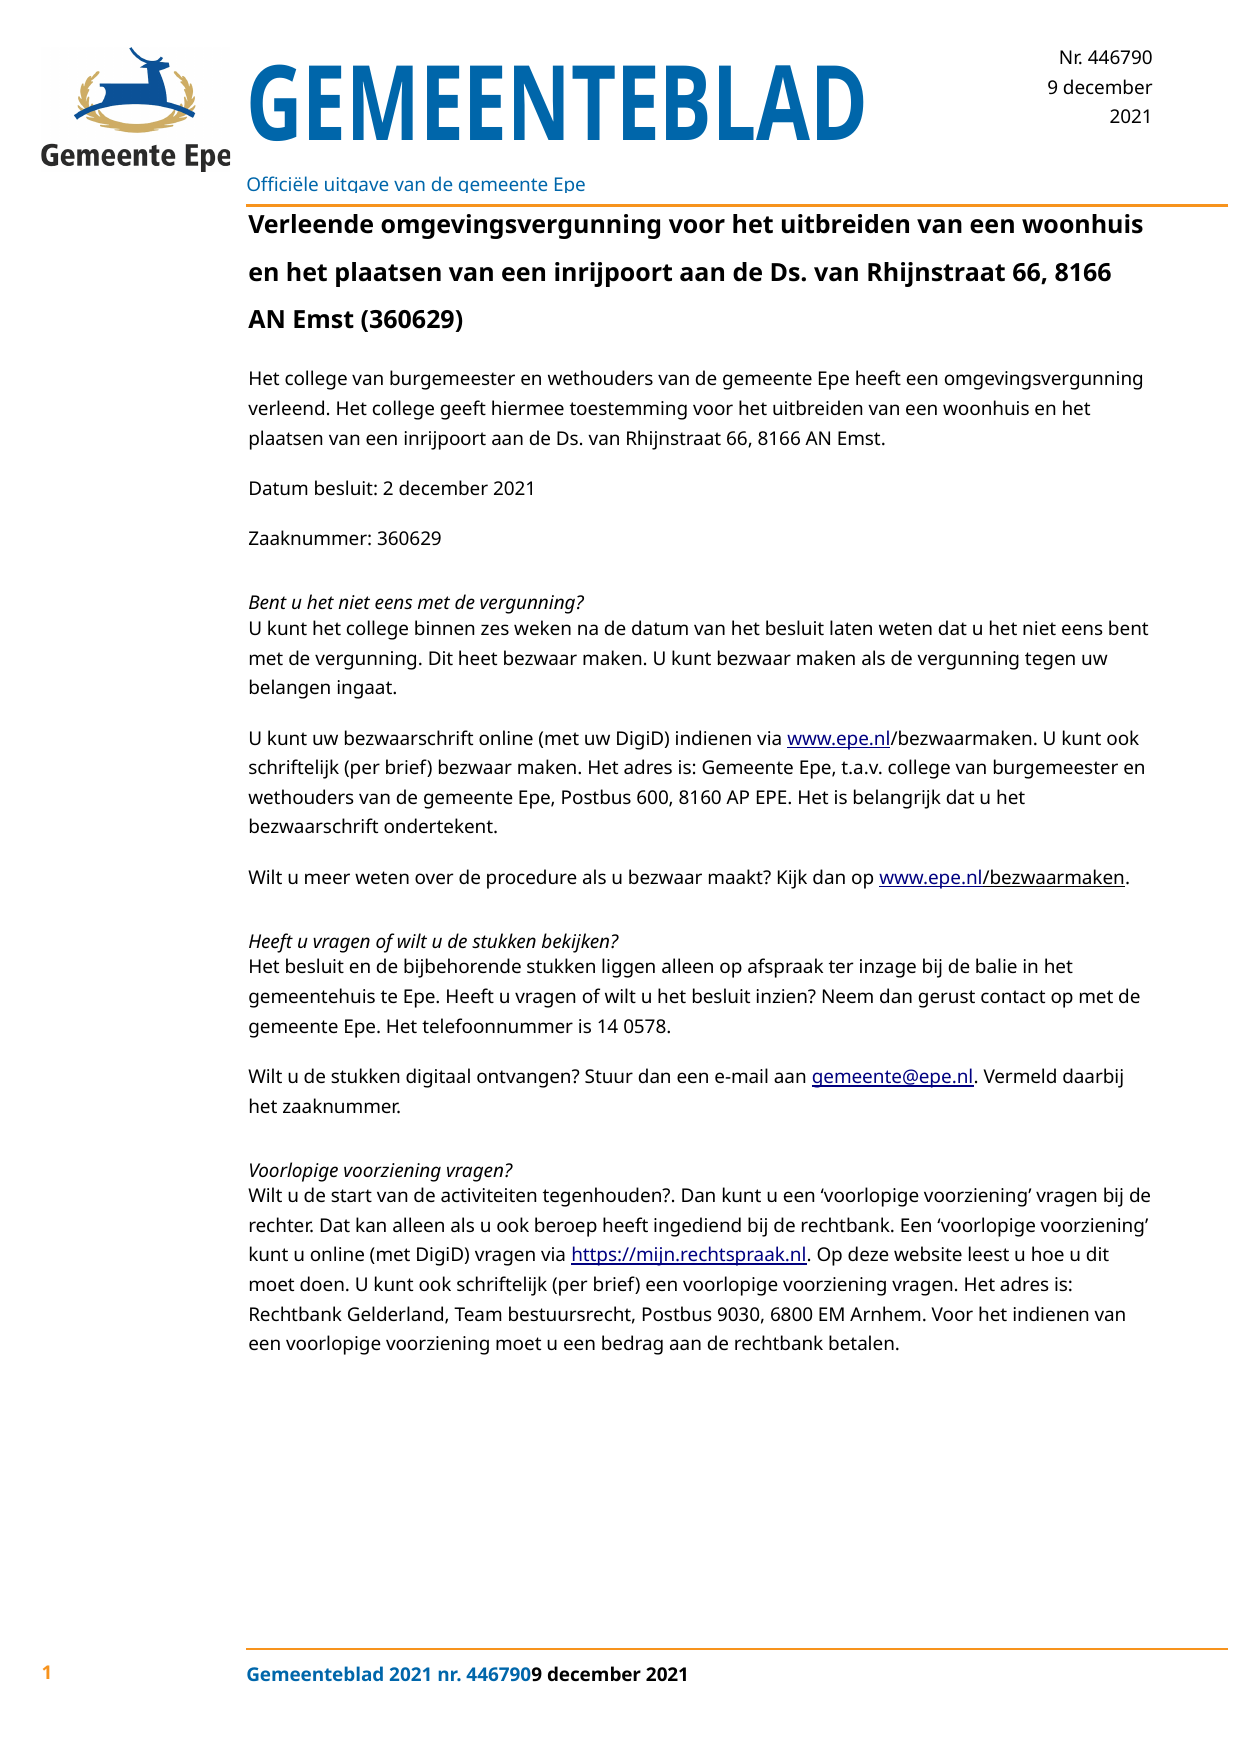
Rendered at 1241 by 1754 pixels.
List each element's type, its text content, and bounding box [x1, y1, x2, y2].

text Het besluit en de bijbehorende stukken liggen alleen op afspraak ter inzage bij de balie in het gemeentehuis te Epe. Heeft u vragen of wilt u het besluit inzien? Neem dan gerust contact op met de gemeente Epe. Het telefoonnummer is 14 0578. [248, 954, 1152, 1038]
text Wilt u de stukken digitaal ontvangen? Stuur dan een e-mail aan gemeente@epe.nl. Vermeld daarbij het zaaknummer. [248, 1063, 1152, 1118]
text U kunt het college binnen zes weken na de datum van het besluit laten weten dat u het niet eens bent met de vergunning. Dit heet bezwaar maken. U kunt bezwaar maken als de vergunning tegen uw belangen ingaat. [248, 615, 1152, 700]
text Heeft u vragen of wilt u de stukken bekijken? [248, 928, 1152, 954]
text Het college van burgemeester en wethouders van de gemeente Epe heeft een omgevingsvergunning verleend. Het college geeft hiermee toestemming voor het uitbreiden van een woonhuis en het plaatsen van een inrijpoort aan de Ds. van Rhijnstraat 66, 8166 AN Emst. [248, 366, 1152, 450]
text Verleende omgevingsvergunning voor het uitbreiden van een woonhuis en het plaatsen van een inrijpoort aan de Ds. van Rhijnstraat 66, 8166 AN Emst (360629) [248, 207, 1152, 336]
text Wilt u de start van de activiteiten tegenhouden?. Dan kunt u een ‘voorlopige voorziening’ vragen bij de rechter. Dat kan alleen als u ook beroep heeft ingediend bij de rechtbank. Een ‘voorlopige voorziening’ kunt u online (met DigiD) vragen via https://mijn.rechtspraak.nl. Op deze website leest u hoe u dit moet doen. U kunt ook schriftelijk (per brief) een voorlopige voorziening vragen. Het adres is: Rechtbank Gelderland, Team bestuursrecht, Postbus 9030, 6800 EM Arnhem. Voor het indienen van een voorlopige voorziening moet u een bedrag aan de rechtbank betalen. [248, 1182, 1152, 1356]
text Voorlopige voorziening vragen? [248, 1157, 1152, 1182]
text Wilt u meer weten over de procedure als u bezwaar maakt? Kijk dan op www.epe.nl/bezwaarmaken. [248, 864, 1152, 890]
text U kunt uw bezwaarschrift online (met uw DigiD) indienen via www.epe.nl/bezwaarmaken. U kunt ook schriftelijk (per brief) bezwaar maken. Het adres is: Gemeente Epe, t.a.v. college van burgemeester en wethouders van de gemeente Epe, Postbus 600, 8160 AP EPE. Het is belangrijk dat u het bezwaarschrift ondertekent. [248, 725, 1152, 839]
picture [41, 47, 231, 172]
text Datum besluit: 2 december 2021 [248, 475, 1152, 501]
text Zaaknummer: 360629 [248, 526, 1152, 551]
text Bent u het niet eens met de vergunning? [248, 589, 1152, 615]
